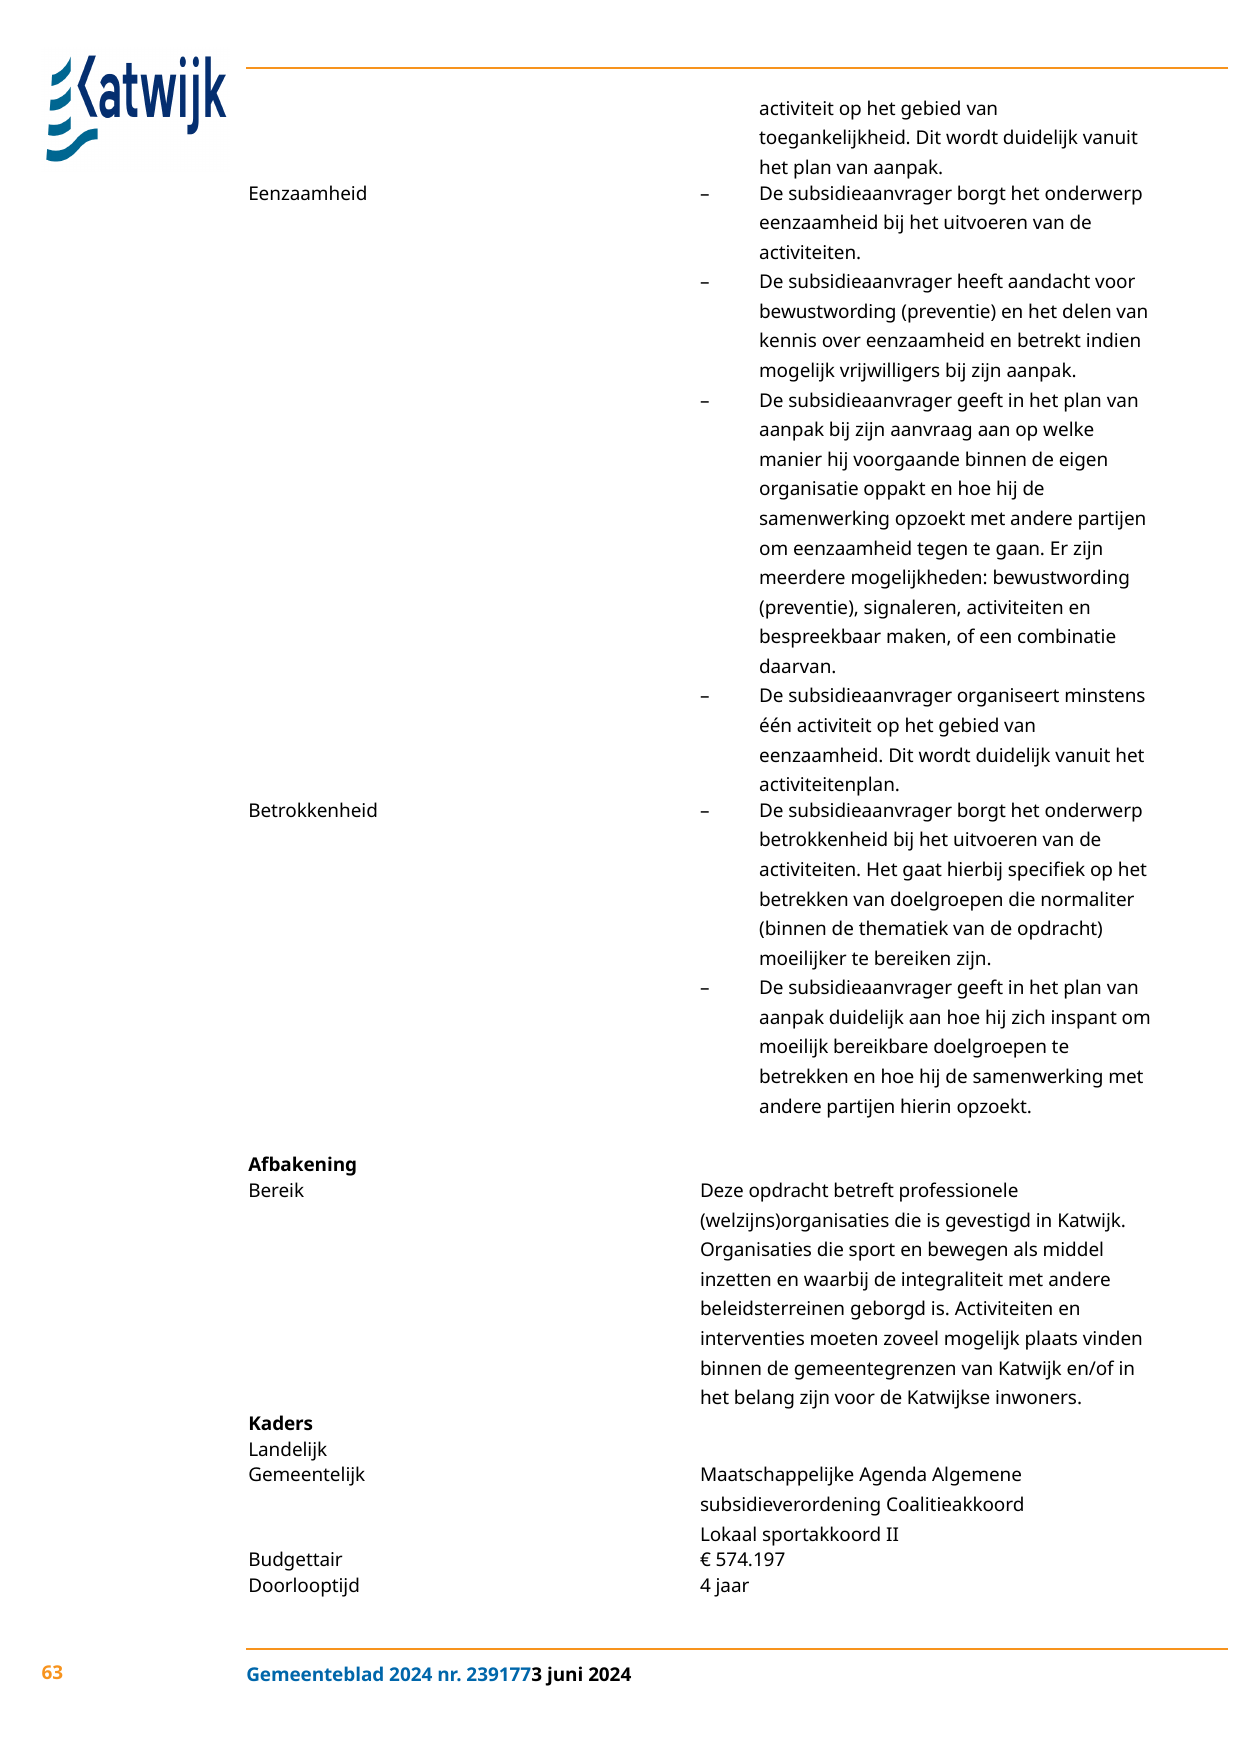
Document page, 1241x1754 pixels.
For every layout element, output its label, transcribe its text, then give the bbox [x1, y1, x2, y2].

table_cell Deze opdracht betreft professionele (welzijns)organisaties die is gevestigd in Katwijk. Organisaties die sport en bewegen als middel inzetten en waarbij de integraliteit met andere beleidsterreinen geborgd is. Activiteiten en interventies moeten zoveel mogelijk plaats vinden binnen de gemeentegrenzen van Katwijk en/of in het belang zijn voor de Katwijkse inwoners. [700, 1177, 1152, 1410]
table_cell Betrokkenheid [248, 797, 700, 1119]
table_cell 4 jaar [700, 1572, 1152, 1598]
table_cell Gemeentelijk [248, 1462, 700, 1546]
table_cell Budgettair [248, 1546, 700, 1572]
table_header Afbakening [248, 1152, 1152, 1177]
table_cell Landelijk [248, 1436, 700, 1462]
table_cell Doorlooptijd [248, 1572, 700, 1598]
table_cell [248, 95, 700, 180]
table_cell [700, 1436, 1152, 1462]
picture [41, 47, 231, 172]
table_cell Maatschappelijke Agenda Algemene subsidieverordening Coalitieakkoord Lokaal sportakkoord II [700, 1462, 1152, 1546]
table_cell Eenzaamheid [248, 180, 700, 797]
table_cell De subsidieaanvrager borgt het onderwerp eenzaamheid bij het uitvoeren van de activiteiten. De subsidieaanvrager heeft aandacht voor bewustwording (preventie) en het delen van kennis over eenzaamheid en betrekt indien mogelijk vrijwilligers bij zijn aanpak. De subsidieaanvrager geeft in het plan van aanpak bij zijn aanvraag aan op welke manier hij voorgaande binnen de eigen organisatie oppakt en hoe hij de samenwerking opzoekt met andere partijen om eenzaamheid tegen te gaan. Er zijn meerdere mogelijkheden: bewustwording (preventie), signaleren, activiteiten en bespreekbaar maken, of een combinatie daarvan. De subsidieaanvrager organiseert minstens één activiteit op het gebied van eenzaamheid. Dit wordt duidelijk vanuit het activiteitenplan. [700, 180, 1152, 797]
table_cell Bereik [248, 1177, 700, 1410]
table_cell Kaders [248, 1410, 1152, 1436]
table_cell activiteit op het gebied van toegankelijkheid. Dit wordt duidelijk vanuit het plan van aanpak. [700, 95, 1152, 180]
table_cell De subsidieaanvrager borgt het onderwerp betrokkenheid bij het uitvoeren van de activiteiten. Het gaat hierbij specifiek op het betrekken van doelgroepen die normaliter (binnen de thematiek van de opdracht) moeilijker te bereiken zijn. De subsidieaanvrager geeft in het plan van aanpak duidelijk aan hoe hij zich inspant om moeilijk bereikbare doelgroepen te betrekken en hoe hij de samenwerking met andere partijen hierin opzoekt. [700, 797, 1152, 1119]
table_cell € 574.197 [700, 1546, 1152, 1572]
